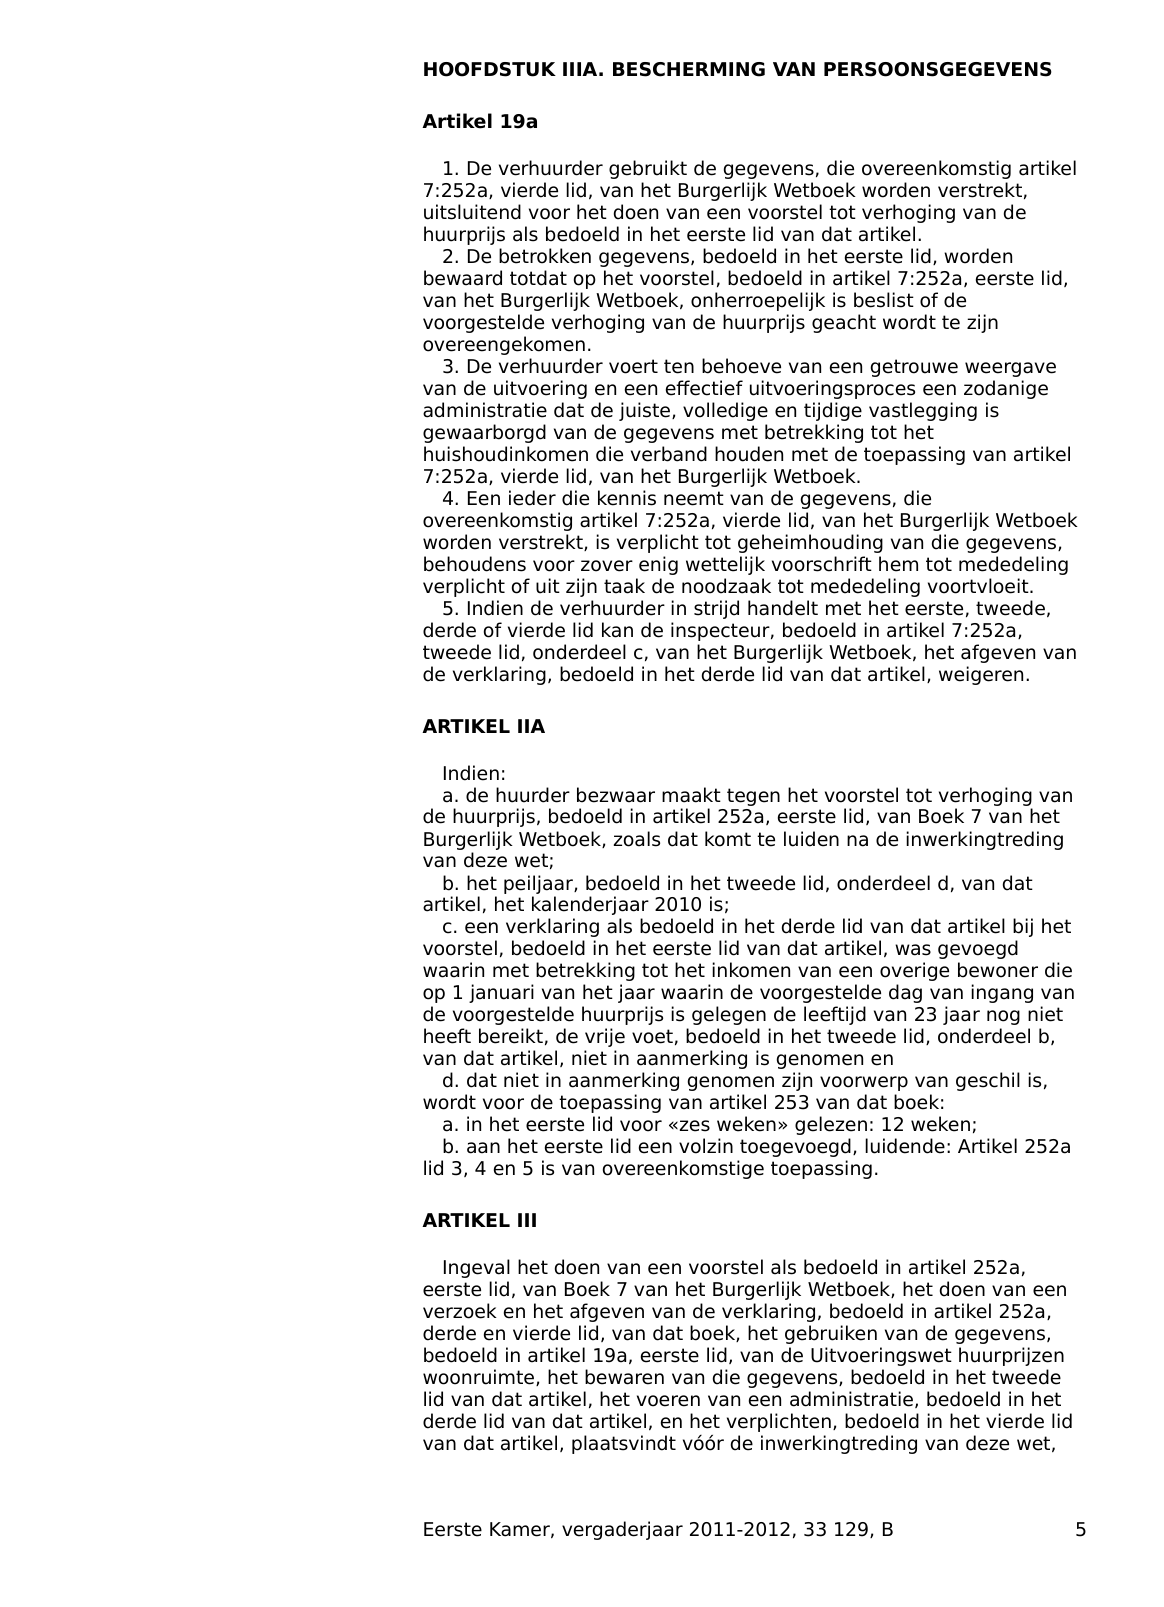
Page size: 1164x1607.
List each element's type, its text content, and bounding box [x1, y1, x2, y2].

text c. een verklaring als bedoeld in het derde lid van dat artikel bij het voorstel, bedoeld in het eerste lid van dat artikel, was gevoegd waarin met betrekking tot het inkomen van een overige bewoner die op 1 januari van het jaar waarin de voorgestelde dag van ingang van de voorgestelde huurprijs is gelegen de leeftijd van 23 jaar nog niet heeft bereikt, de vrije voet, bedoeld in het tweede lid, onderdeel b, van dat artikel, niet in aanmerking is genomen en [422, 916, 1087, 1070]
text b. het peiljaar, bedoeld in het tweede lid, onderdeel d, van dat artikel, het kalenderjaar 2010 is; [422, 872, 1087, 916]
text d. dat niet in aanmerking genomen zijn voorwerp van geschil is, wordt voor de toepassing van artikel 253 van dat boek: [422, 1070, 1087, 1114]
subtitle ARTIKEL IIA [422, 716, 1087, 737]
text a. in het eerste lid voor «zes weken» gelezen: 12 weken; [422, 1114, 1087, 1136]
text a. de huurder bezwaar maakt tegen het voorstel tot verhoging van de huurprijs, bedoeld in artikel 252a, eerste lid, van Boek 7 van het Burgerlijk Wetboek, zoals dat komt te luiden na de inwerkingtreding van deze wet; [422, 784, 1087, 872]
text 2. De betrokken gegevens, bedoeld in het eerste lid, worden bewaard totdat op het voorstel, bedoeld in artikel 7:252a, eerste lid, van het Burgerlijk Wetboek, onherroepelijk is beslist of de voorgestelde verhoging van de huurprijs geacht wordt te zijn overeengekomen. [422, 246, 1087, 356]
text 1. De verhuurder gebruikt de gegevens, die overeenkomstig artikel 7:252a, vierde lid, van het Burgerlijk Wetboek worden verstrekt, uitsluitend voor het doen van een voorstel tot verhoging van de huurprijs als bedoeld in het eerste lid van dat artikel. [422, 158, 1087, 246]
text 3. De verhuurder voert ten behoeve van een getrouwe weergave van de uitvoering en een effectief uitvoeringsproces een zodanige administratie dat de juiste, volledige en tijdige vastlegging is gewaarborgd van de gegevens met betrekking tot het huishoudinkomen die verband houden met de toepassing van artikel 7:252a, vierde lid, van het Burgerlijk Wetboek. [422, 356, 1087, 488]
text 4. Een ieder die kennis neemt van de gegevens, die overeenkomstig artikel 7:252a, vierde lid, van het Burgerlijk Wetboek worden verstrekt, is verplicht tot geheimhouding van die gegevens, behoudens voor zover enig wettelijk voorschrift hem tot mededeling verplicht of uit zijn taak de noodzaak tot mededeling voortvloeit. [422, 488, 1087, 598]
subtitle HOOFDSTUK IIIA. BESCHERMING VAN PERSOONSGEGEVENS [422, 59, 1087, 81]
subtitle Artikel 19a [422, 111, 1087, 133]
subtitle ARTIKEL III [422, 1210, 1087, 1232]
text Indien: [422, 762, 1087, 784]
text b. aan het eerste lid een volzin toegevoegd, luidende: Artikel 252a lid 3, 4 en 5 is van overeenkomstige toepassing. [422, 1136, 1087, 1180]
text 5. Indien de verhuurder in strijd handelt met het eerste, tweede, derde of vierde lid kan de inspecteur, bedoeld in artikel 7:252a, tweede lid, onderdeel c, van het Burgerlijk Wetboek, het afgeven van de verklaring, bedoeld in het derde lid van dat artikel, weigeren. [422, 598, 1087, 686]
text Ingeval het doen van een voorstel als bedoeld in artikel 252a, eerste lid, van Boek 7 van het Burgerlijk Wetboek, het doen van een verzoek en het afgeven van de verklaring, bedoeld in artikel 252a, derde en vierde lid, van dat boek, het gebruiken van de gegevens, bedoeld in artikel 19a, eerste lid, van de Uitvoeringswet huurprijzen woonruimte, het bewaren van die gegevens, bedoeld in het tweede lid van dat artikel, het voeren van een administratie, bedoeld in het derde lid van dat artikel, en het verplichten, bedoeld in het vierde lid van dat artikel, plaatsvindt vóór de inwerkingtreding van deze wet, [422, 1257, 1087, 1455]
